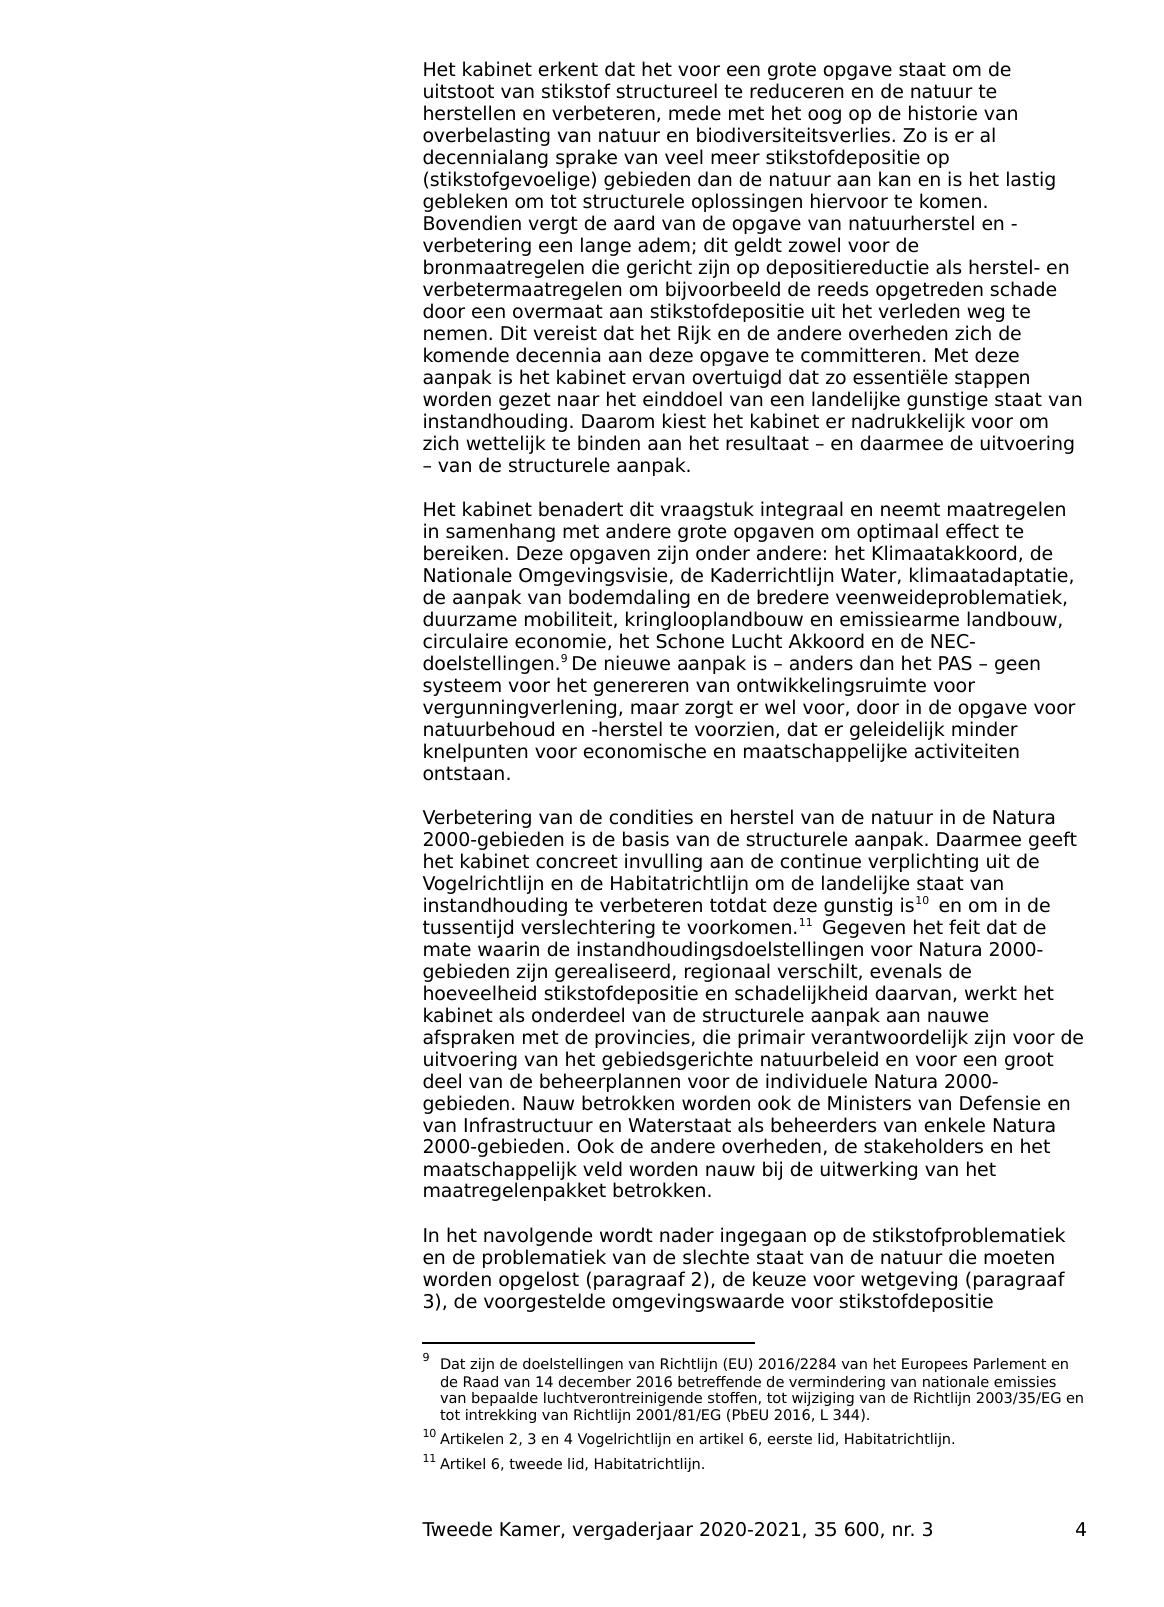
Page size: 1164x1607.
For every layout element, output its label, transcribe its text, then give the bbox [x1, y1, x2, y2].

text In het navolgende wordt nader ingegaan op de stikstofproblematiek en de problematiek van de slechte staat van de natuur die moeten worden opgelost (paragraaf 2), de keuze voor wetgeving (paragraaf 3), de voorgestelde omgevingswaarde voor stikstofdepositie [422, 1224, 1087, 1312]
text Artikel 6, tweede lid, Habitatrichtlijn. [422, 1452, 1087, 1474]
text Het kabinet benadert dit vraagstuk integraal en neemt maatregelen in samenhang met andere grote opgaven om optimaal effect te bereiken. Deze opgaven zijn onder andere: het Klimaatakkoord, de Nationale Omgevingsvisie, de Kaderrichtlijn Water, klimaatadaptatie, de aanpak van bodemdaling en de bredere veenweideproblematiek, duurzame mobiliteit, kringlooplandbouw en emissiearme landbouw, circulaire economie, het Schone Lucht Akkoord en de NEC-doelstellingen.De nieuwe aanpak is – anders dan het PAS – geen systeem voor het genereren van ontwikkelingsruimte voor vergunningverlening, maar zorgt er wel voor, door in de opgave voor natuurbehoud en -herstel te voorzien, dat er geleidelijk minder knelpunten voor economische en maatschappelijke activiteiten ontstaan. [422, 499, 1087, 784]
text Het kabinet erkent dat het voor een grote opgave staat om de uitstoot van stikstof structureel te reduceren en de natuur te herstellen en verbeteren, mede met het oog op de historie van overbelasting van natuur en biodiversiteitsverlies. Zo is er al decennialang sprake van veel meer stikstofdepositie op (stikstofgevoelige) gebieden dan de natuur aan kan en is het lastig gebleken om tot structurele oplossingen hiervoor te komen. Bovendien vergt de aard van de opgave van natuurherstel en -verbetering een lange adem; dit geldt zowel voor de bronmaatregelen die gericht zijn op depositiereductie als herstel- en verbetermaatregelen om bijvoorbeeld de reeds opgetreden schade door een overmaat aan stikstofdepositie uit het verleden weg te nemen. Dit vereist dat het Rijk en de andere overheden zich de komende decennia aan deze opgave te committeren. Met deze aanpak is het kabinet ervan overtuigd dat zo essentiële stappen worden gezet naar het einddoel van een landelijke gunstige staat van instandhouding. Daarom kiest het kabinet er nadrukkelijk voor om zich wettelijk te binden aan het resultaat – en daarmee de uitvoering – van de structurele aanpak. [422, 59, 1087, 477]
text Dat zijn de doelstellingen van Richtlijn (EU) 2016/2284 van het Europees Parlement en de Raad van 14 december 2016 betreffende de vermindering van nationale emissies van bepaalde luchtverontreinigende stoffen, tot wijziging van de Richtlijn 2003/35/EG en tot intrekking van Richtlijn 2001/81/EG (PbEU 2016, L 344). [422, 1352, 1087, 1424]
text Artikelen 2, 3 en 4 Vogelrichtlijn en artikel 6, eerste lid, Habitatrichtlijn. [422, 1427, 1087, 1449]
text Verbetering van de condities en herstel van de natuur in de Natura 2000-gebieden is de basis van de structurele aanpak. Daarmee geeft het kabinet concreet invulling aan de continue verplichting uit de Vogelrichtlijn en de Habitatrichtlijn om de landelijke staat van instandhouding te verbeteren totdat deze gunstig is en om in de tussentijd verslechtering te voorkomen. Gegeven het feit dat de mate waarin de instandhoudingsdoelstellingen voor Natura 2000-gebieden zijn gerealiseerd, regionaal verschilt, evenals de hoeveelheid stikstofdepositie en schadelijkheid daarvan, werkt het kabinet als onderdeel van de structurele aanpak aan nauwe afspraken met de provincies, die primair verantwoordelijk zijn voor de uitvoering van het gebiedsgerichte natuurbeleid en voor een groot deel van de beheerplannen voor de individuele Natura 2000-gebieden. Nauw betrokken worden ook de Ministers van Defensie en van Infrastructuur en Waterstaat als beheerders van enkele Natura 2000-gebieden. Ook de andere overheden, de stakeholders en het maatschappelijk veld worden nauw bij de uitwerking van het maatregelenpakket betrokken. [422, 807, 1087, 1202]
